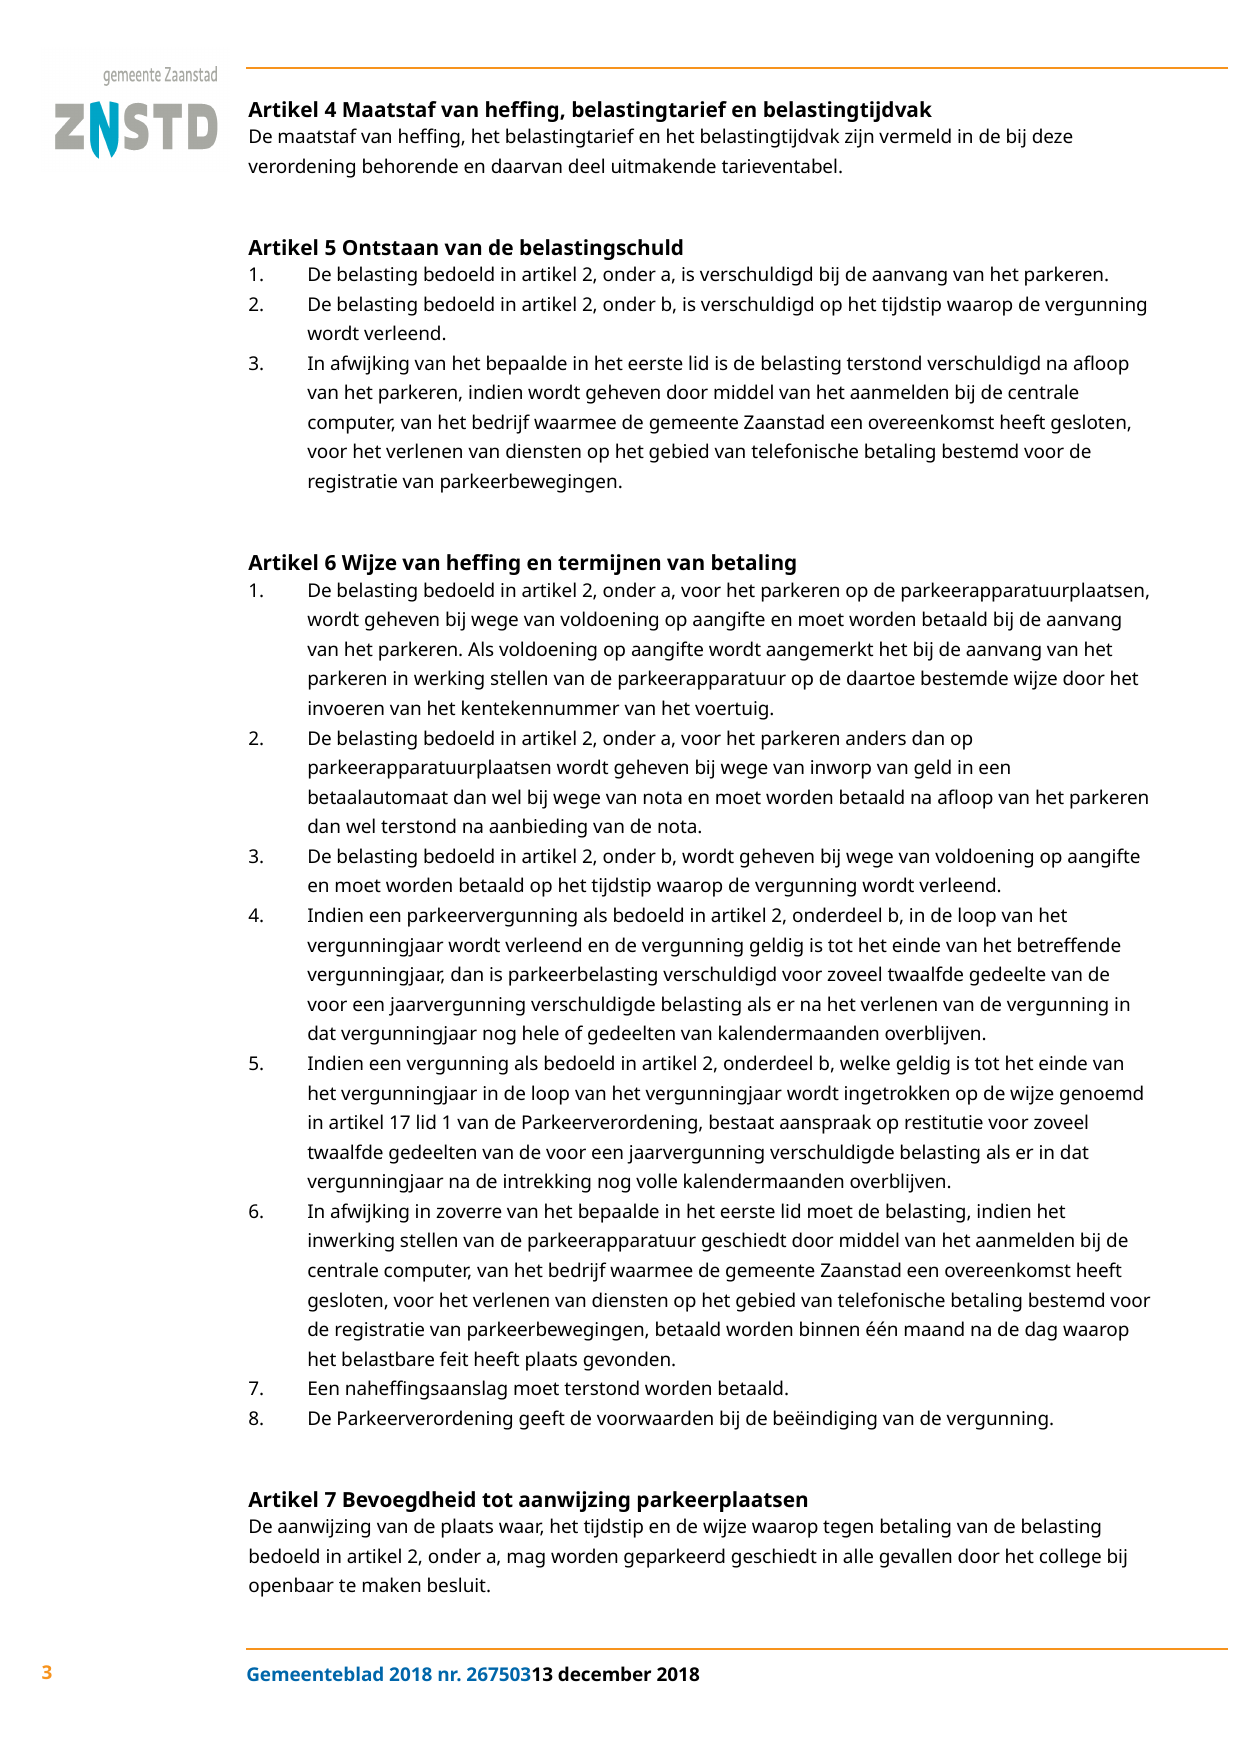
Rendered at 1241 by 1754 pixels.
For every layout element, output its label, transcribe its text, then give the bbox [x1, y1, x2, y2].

list Indien een parkeervergunning als bedoeld in artikel 2, onderdeel b, in de loop van het vergunningjaar wordt verleend en de vergunning geldig is tot het einde van het betreffende vergunningjaar, dan is parkeerbelasting verschuldigd voor zoveel twaalfde gedeelte van de voor een jaarvergunning verschuldigde belasting als er na het verlenen van de vergunning in dat vergunningjaar nog hele of gedeelten van kalendermaanden overblijven. [248, 902, 1152, 1046]
list De belasting bedoeld in artikel 2, onder b, is verschuldigd op het tijdstip waarop de vergunning wordt verleend. [248, 291, 1152, 346]
text Artikel 5 Ontstaan van de belastingschuld [248, 233, 1152, 261]
list In afwijking in zoverre van het bepaalde in het eerste lid moet de belasting, indien het inwerking stellen van de parkeerapparatuur geschiedt door middel van het aanmelden bij de centrale computer, van het bedrijf waarmee de gemeente Zaanstad een overeenkomst heeft gesloten, voor het verlenen van diensten op het gebied van telefonische betaling bestemd voor de registratie van parkeerbewegingen, betaald worden binnen één maand na de dag waarop het belastbare feit heeft plaats gevonden. [248, 1198, 1152, 1372]
list Een naheffingsaanslag moet terstond worden betaald. [248, 1376, 1152, 1401]
picture [41, 47, 231, 172]
list De belasting bedoeld in artikel 2, onder a, voor het parkeren op de parkeerapparatuurplaatsen, wordt geheven bij wege van voldoening op aangifte en moet worden betaald bij de aanvang van het parkeren. Als voldoening op aangifte wordt aangemerkt het bij de aanvang van het parkeren in werking stellen van de parkeerapparatuur op de daartoe bestemde wijze door het invoeren van het kentekennummer van het voertuig. [248, 577, 1152, 721]
text De maatstaf van heffing, het belastingtarief en het belastingtijdvak zijn vermeld in de bij deze verordening behorende en daarvan deel uitmakende tarieventabel. [248, 123, 1152, 178]
text Artikel 7 Bevoegdheid tot aanwijzing parkeerplaatsen [248, 1485, 1152, 1513]
list De belasting bedoeld in artikel 2, onder b, wordt geheven bij wege van voldoening op aangifte en moet worden betaald op het tijdstip waarop de vergunning wordt verleend. [248, 843, 1152, 898]
text De aanwijzing van de plaats waar, het tijdstip en de wijze waarop tegen betaling van de belasting bedoeld in artikel 2, onder a, mag worden geparkeerd geschiedt in alle gevallen door het college bij openbaar te maken besluit. [248, 1513, 1152, 1598]
list Indien een vergunning als bedoeld in artikel 2, onderdeel b, welke geldig is tot het einde van het vergunningjaar in de loop van het vergunningjaar wordt ingetrokken op de wijze genoemd in artikel 17 lid 1 van de Parkeerverordening, bestaat aanspraak op restitutie voor zoveel twaalfde gedeelten van de voor een jaarvergunning verschuldigde belasting als er in dat vergunningjaar na de intrekking nog volle kalendermaanden overblijven. [248, 1050, 1152, 1194]
list In afwijking van het bepaalde in het eerste lid is de belasting terstond verschuldigd na afloop van het parkeren, indien wordt geheven door middel van het aanmelden bij de centrale computer, van het bedrijf waarmee de gemeente Zaanstad een overeenkomst heeft gesloten, voor het verlenen van diensten op het gebied van telefonische betaling bestemd voor de registratie van parkeerbewegingen. [248, 350, 1152, 494]
list De belasting bedoeld in artikel 2, onder a, is verschuldigd bij de aanvang van het parkeren. [248, 261, 1152, 287]
text Artikel 6 Wijze van heffing en termijnen van betaling [248, 548, 1152, 577]
list De belasting bedoeld in artikel 2, onder a, voor het parkeren anders dan op parkeerapparatuurplaatsen wordt geheven bij wege van inworp van geld in een betaalautomaat dan wel bij wege van nota en moet worden betaald na afloop van het parkeren dan wel terstond na aanbieding van de nota. [248, 725, 1152, 839]
list De Parkeerverordening geeft de voorwaarden bij de beëindiging van de vergunning. [248, 1405, 1152, 1431]
text Artikel 4 Maatstaf van heffing, belastingtarief en belastingtijdvak [248, 95, 1152, 123]
